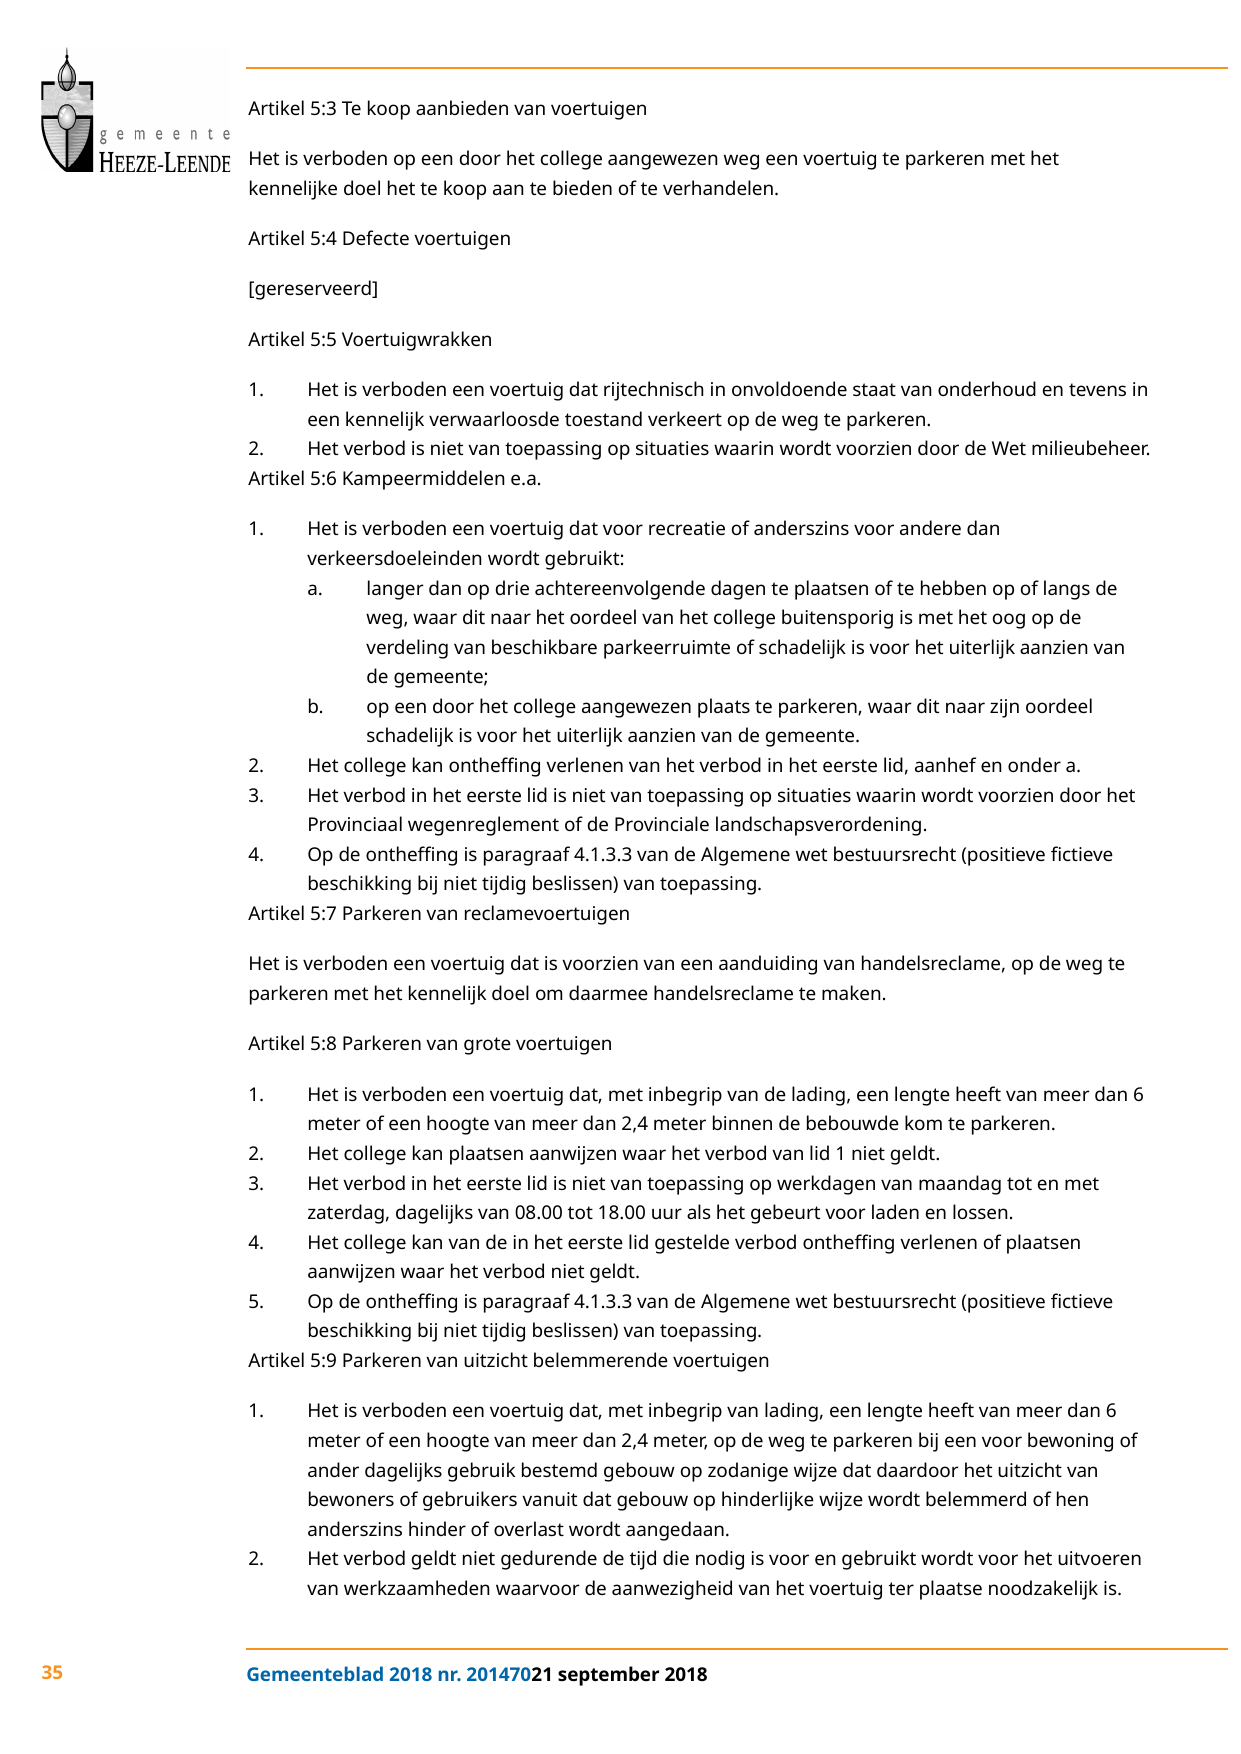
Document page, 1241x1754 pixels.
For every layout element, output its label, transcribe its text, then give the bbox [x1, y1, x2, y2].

picture [41, 47, 231, 172]
text Artikel 5:5 Voertuigwrakken [248, 326, 1152, 352]
list Op de ontheffing is paragraaf 4.1.3.3 van de Algemene wet bestuursrecht (positieve fictieve beschikking bij niet tijdig beslissen) van toepassing. [248, 1288, 1152, 1343]
list Het verbod geldt niet gedurende de tijd die nodig is voor en gebruikt wordt voor het uitvoeren van werkzaamheden waarvoor de aanwezigheid van het voertuig ter plaatse noodzakelijk is. [248, 1546, 1152, 1601]
text [gereserveerd] [248, 276, 1152, 301]
list Het is verboden een voertuig dat, met inbegrip van de lading, een lengte heeft van meer dan 6 meter of een hoogte van meer dan 2,4 meter binnen de bebouwde kom te parkeren. [248, 1081, 1152, 1136]
list Op de ontheffing is paragraaf 4.1.3.3 van de Algemene wet bestuursrecht (positieve fictieve beschikking bij niet tijdig beslissen) van toepassing. [248, 841, 1152, 896]
text Het is verboden op een door het college aangewezen weg een voertuig te parkeren met het kennelijke doel het te koop aan te bieden of te verhandelen. [248, 145, 1152, 201]
text Het is verboden een voertuig dat is voorzien van een aanduiding van handelsreclame, op de weg te parkeren met het kennelijk doel om daarmee handelsreclame te maken. [248, 951, 1152, 1006]
text Artikel 5:4 Defecte voertuigen [248, 225, 1152, 251]
text Artikel 5:3 Te koop aanbieden van voertuigen [248, 95, 1152, 121]
list Het verbod in het eerste lid is niet van toepassing op situaties waarin wordt voorzien door het Provinciaal wegenreglement of de Provinciale landschapsverordening. [248, 782, 1152, 837]
list Het college kan plaatsen aanwijzen waar het verbod van lid 1 niet geldt. [248, 1140, 1152, 1166]
list Het verbod is niet van toepassing op situaties waarin wordt voorzien door de Wet milieubeheer. [248, 436, 1152, 461]
list Het is verboden een voertuig dat, met inbegrip van lading, een lengte heeft van meer dan 6 meter of een hoogte van meer dan 2,4 meter, op de weg te parkeren bij een voor bewoning of ander dagelijks gebruik bestemd gebouw op zodanige wijze dat daardoor het uitzicht van bewoners of gebruikers vanuit dat gebouw op hinderlijke wijze wordt belemmerd of hen anderszins hinder of overlast wordt aangedaan. [248, 1398, 1152, 1542]
list op een door het college aangewezen plaats te parkeren, waar dit naar zijn oordeel schadelijk is voor het uiterlijk aanzien van de gemeente. [307, 693, 1152, 748]
text Artikel 5:8 Parkeren van grote voertuigen [248, 1031, 1152, 1056]
text Artikel 5:7 Parkeren van reclamevoertuigen [248, 900, 1152, 926]
text Artikel 5:6 Kampeermiddelen e.a. [248, 465, 1152, 491]
list Het is verboden een voertuig dat rijtechnisch in onvoldoende staat van onderhoud en tevens in een kennelijk verwaarloosde toestand verkeert op de weg te parkeren. [248, 376, 1152, 432]
list Het college kan ontheffing verlenen van het verbod in het eerste lid, aanhef en onder a. [248, 752, 1152, 778]
list Het verbod in het eerste lid is niet van toepassing op werkdagen van maandag tot en met zaterdag, dagelijks van 08.00 tot 18.00 uur als het gebeurt voor laden en lossen. [248, 1170, 1152, 1225]
list langer dan op drie achtereenvolgende dagen te plaatsen of te hebben op of langs de weg, waar dit naar het oordeel van het college buitensporig is met het oog op de verdeling van beschikbare parkeerruimte of schadelijk is voor het uiterlijk aanzien van de gemeente; [307, 575, 1152, 689]
list Het is verboden een voertuig dat voor recreatie of anderszins voor andere dan verkeersdoeleinden wordt gebruikt: [248, 516, 1152, 571]
list Het college kan van de in het eerste lid gestelde verbod ontheffing verlenen of plaatsen aanwijzen waar het verbod niet geldt. [248, 1229, 1152, 1284]
text Artikel 5:9 Parkeren van uitzicht belemmerende voertuigen [248, 1347, 1152, 1373]
